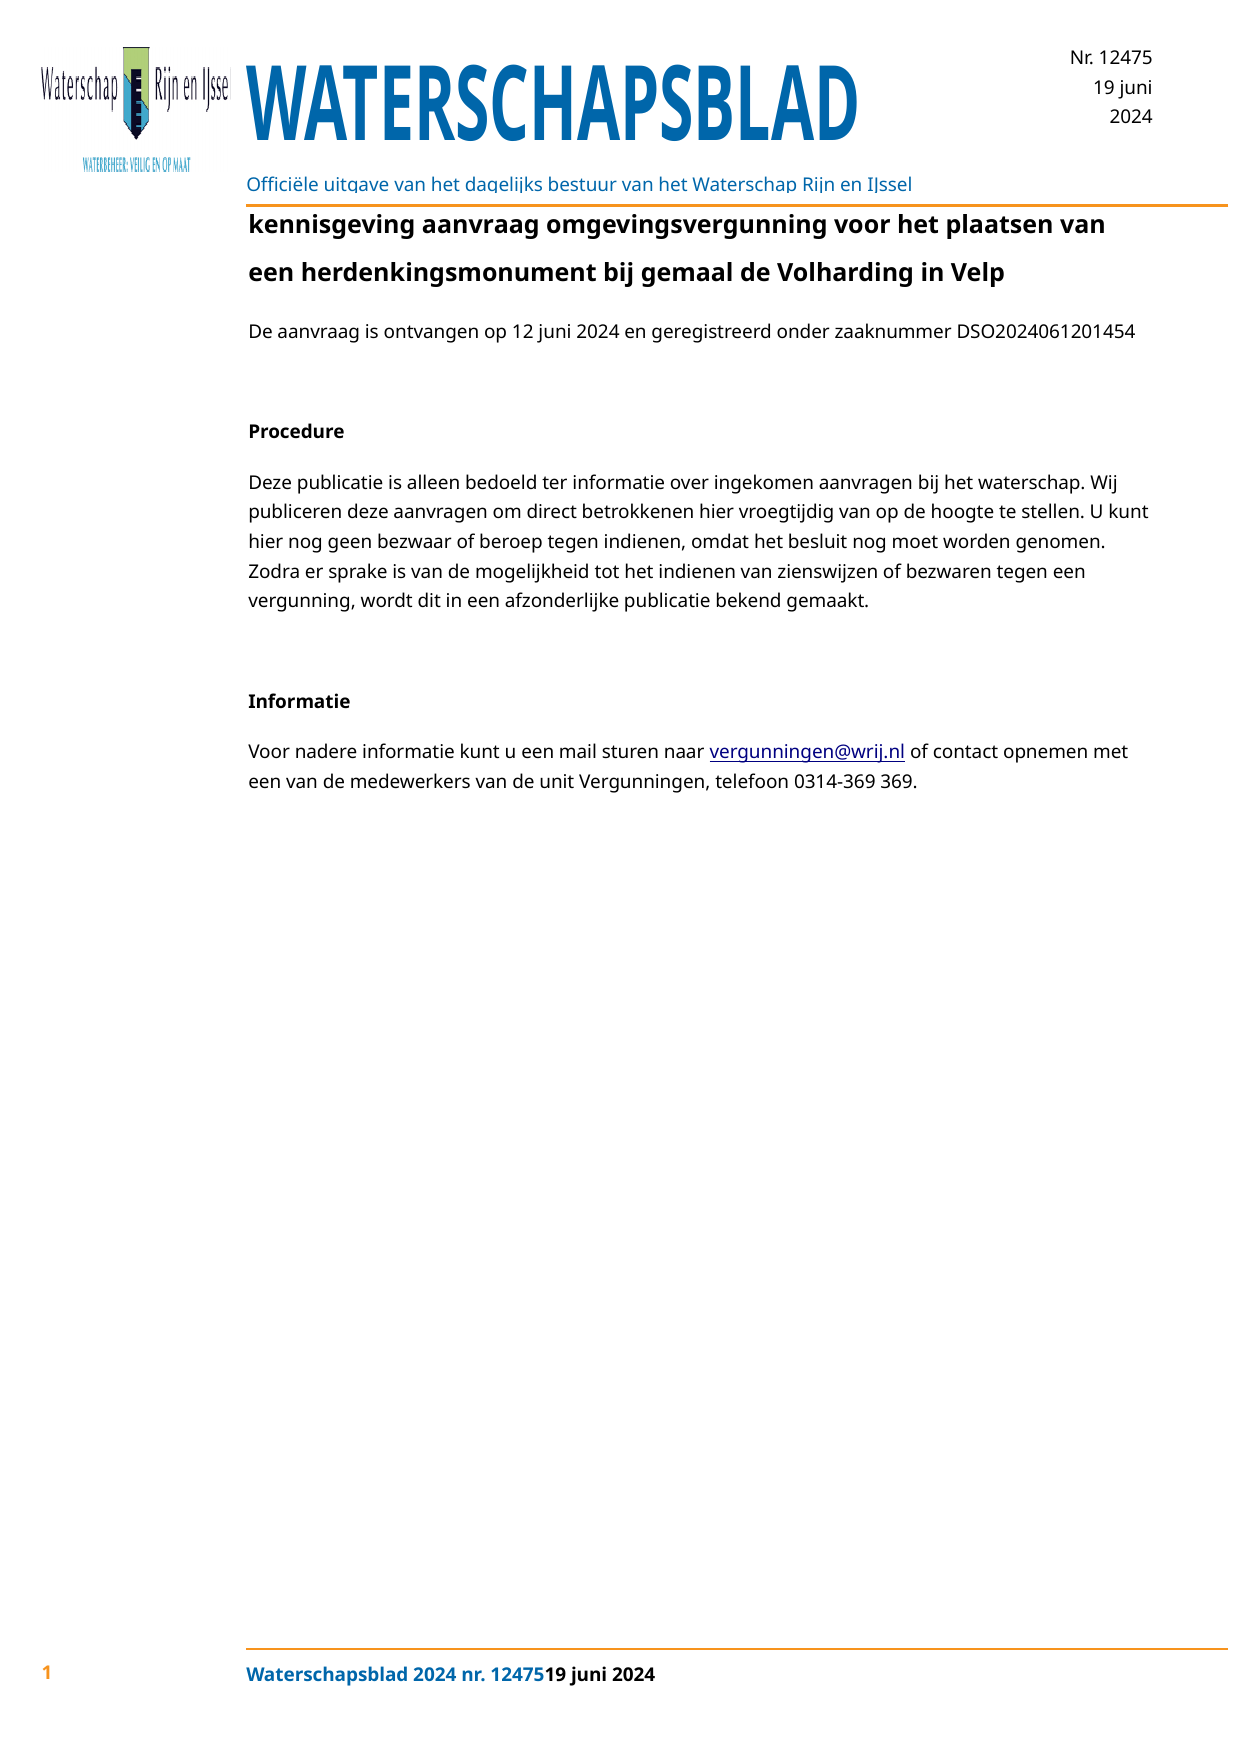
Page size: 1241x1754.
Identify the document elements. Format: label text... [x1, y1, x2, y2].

text Deze publicatie is alleen bedoeld ter informatie over ingekomen aanvragen bij het waterschap. Wij publiceren deze aanvragen om direct betrokkenen hier vroegtijdig van op de hoogte te stellen. U kunt hier nog geen bezwaar of beroep tegen indienen, omdat het besluit nog moet worden genomen. Zodra er sprake is van de mogelijkheid tot het indienen van zienswijzen of bezwaren tegen een vergunning, wordt dit in een afzonderlijke publicatie bekend gemaakt. [248, 469, 1152, 613]
text De aanvraag is ontvangen op 12 juni 2024 en geregistreerd onder zaaknummer DSO2024061201454 [248, 318, 1152, 344]
text Informatie [248, 688, 1152, 714]
text Procedure [248, 419, 1152, 444]
text Voor nadere informatie kunt u een mail sturen naar vergunningen@wrij.nl of contact opnemen met een van de medewerkers van de unit Vergunningen, telefoon 0314-369 369. [248, 739, 1152, 794]
picture [41, 47, 231, 172]
text kennisgeving aanvraag omgevingsvergunning voor het plaatsen van een herdenkingsmonument bij gemaal de Volharding in Velp [248, 207, 1152, 288]
